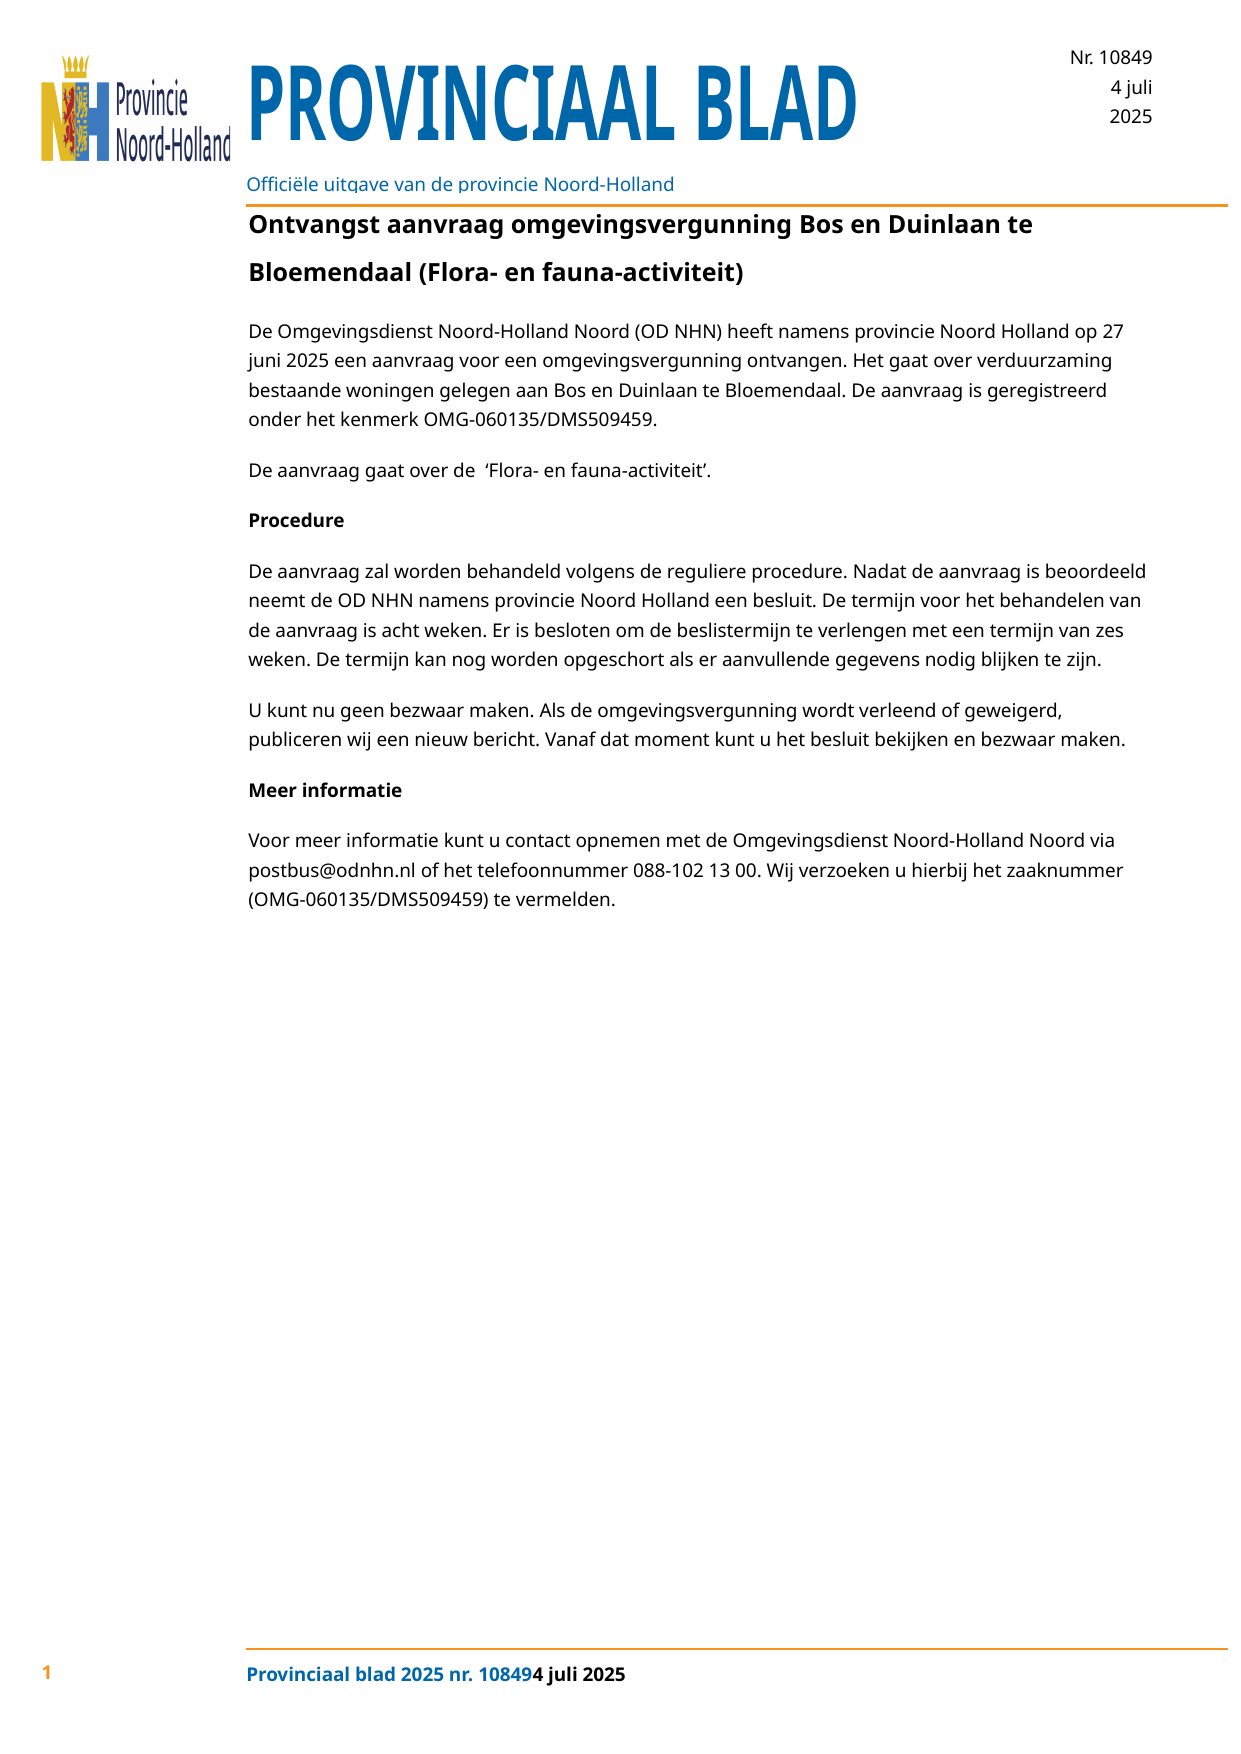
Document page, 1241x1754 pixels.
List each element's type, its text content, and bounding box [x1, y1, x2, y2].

text Procedure [248, 507, 1152, 533]
text Meer informatie [248, 777, 1152, 803]
text De Omgevingsdienst Noord-Holland Noord (OD NHN) heeft namens provincie Noord Holland op 27 juni 2025 een aanvraag voor een omgevingsvergunning ontvangen. Het gaat over verduurzaming bestaande woningen gelegen aan Bos en Duinlaan te Bloemendaal. De aanvraag is geregistreerd onder het kenmerk OMG-060135/DMS509459. [248, 318, 1152, 432]
picture [41, 47, 231, 172]
text Ontvangst aanvraag omgevingsvergunning Bos en Duinlaan te Bloemendaal (Flora- en fauna-activiteit) [248, 207, 1152, 288]
text De aanvraag zal worden behandeld volgens de reguliere procedure. Nadat de aanvraag is beoordeeld neemt de OD NHN namens provincie Noord Holland een besluit. De termijn voor het behandelen van de aanvraag is acht weken. Er is besloten om de beslistermijn te verlengen met een termijn van zes weken. De termijn kan nog worden opgeschort als er aanvullende gegevens nodig blijken te zijn. [248, 558, 1152, 672]
text Voor meer informatie kunt u contact opnemen met de Omgevingsdienst Noord-Holland Noord via postbus@odnhn.nl of het telefoonnummer 088-102 13 00. Wij verzoeken u hierbij het zaaknummer (OMG-060135/DMS509459) te vermelden. [248, 827, 1152, 912]
text U kunt nu geen bezwaar maken. Als de omgevingsvergunning wordt verleend of geweigerd, publiceren wij een nieuw bericht. Vanaf dat moment kunt u het besluit bekijken en bezwaar maken. [248, 697, 1152, 752]
text De aanvraag gaat over de ‘Flora- en fauna-activiteit’. [248, 457, 1152, 483]
